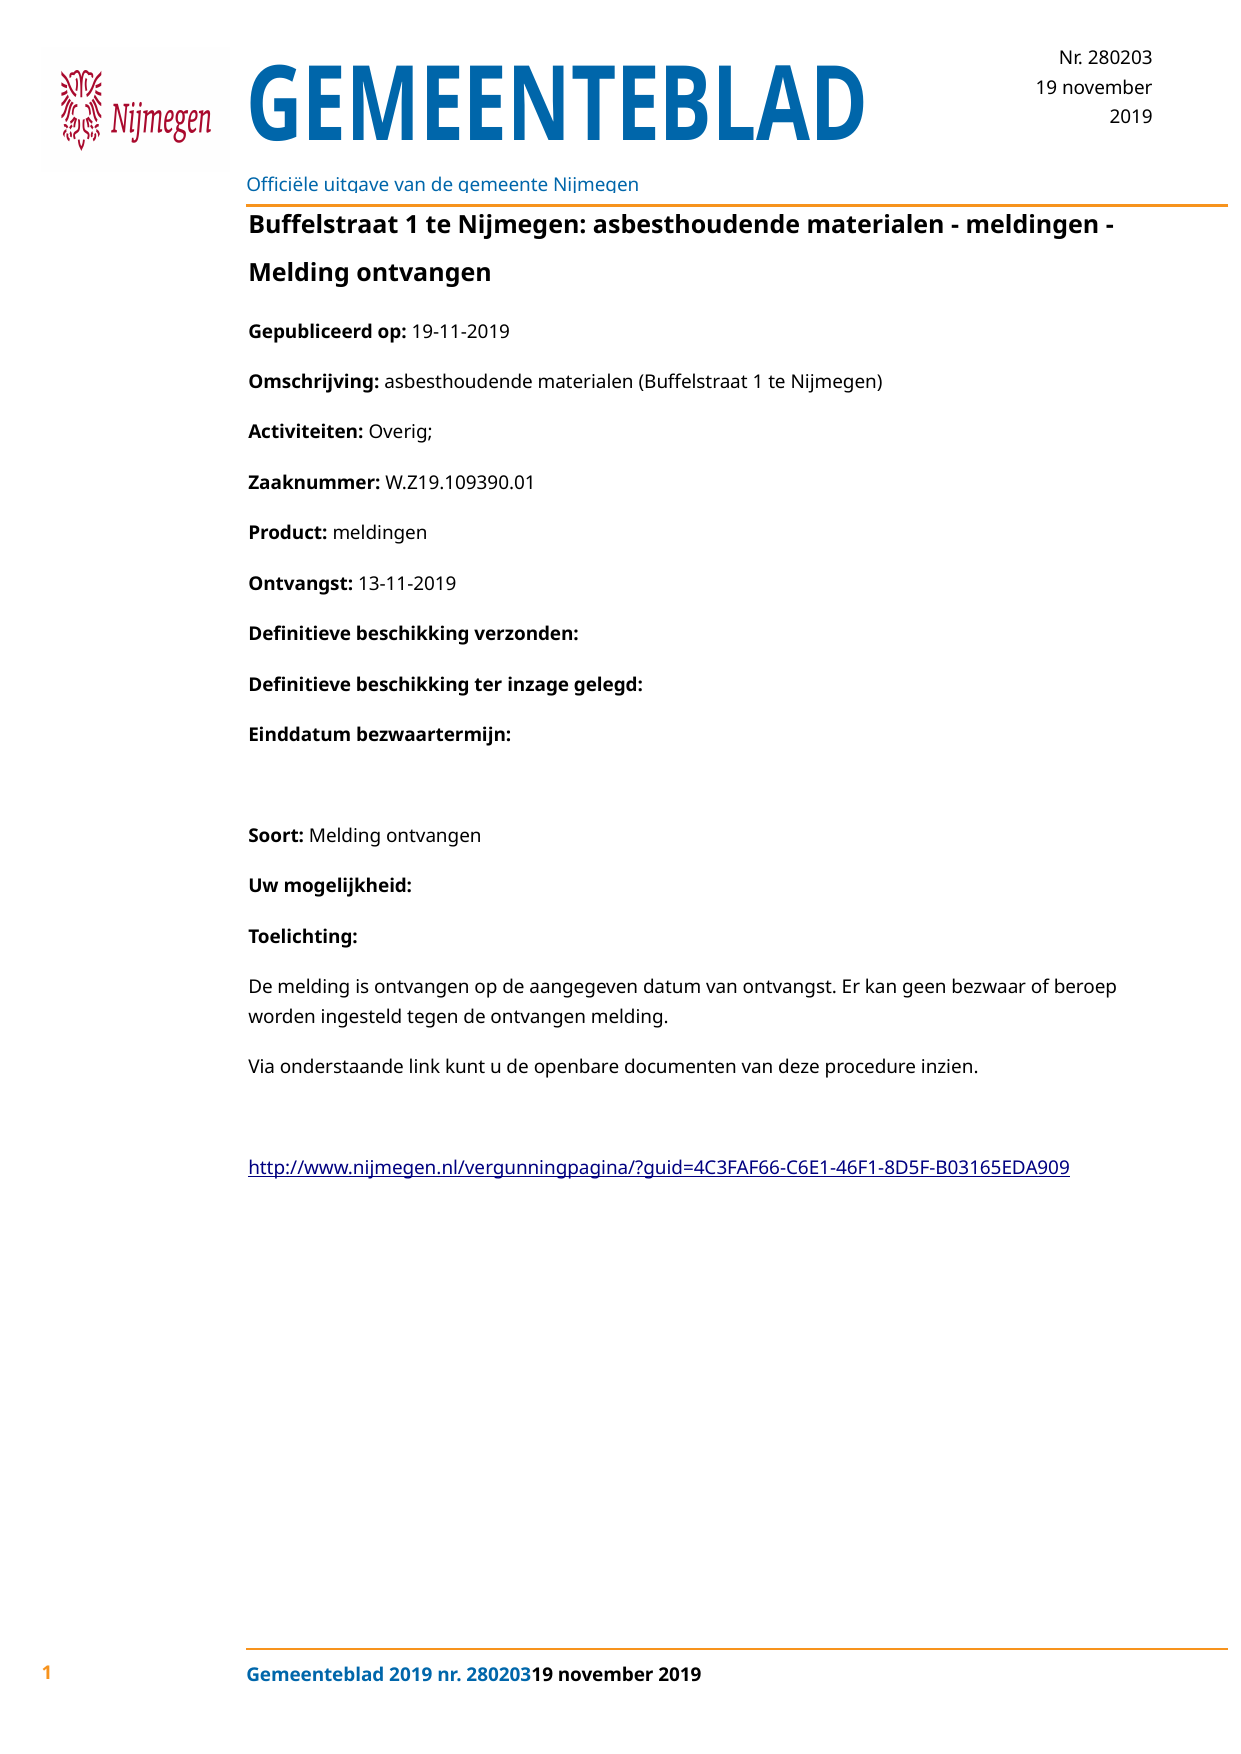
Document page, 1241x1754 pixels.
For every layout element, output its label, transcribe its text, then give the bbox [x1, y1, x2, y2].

text Omschrijving: asbesthoudende materialen (Buffelstraat 1 te Nijmegen) [248, 368, 1152, 394]
text De melding is ontvangen op de aangegeven datum van ontvangst. Er kan geen bezwaar of beroep worden ingesteld tegen de ontvangen melding. [248, 973, 1152, 1029]
text Via onderstaande link kunt u de openbare documenten van deze procedure inzien. [248, 1053, 1152, 1079]
text Soort: Melding ontvangen [248, 822, 1152, 848]
text Einddatum bezwaartermijn: [248, 721, 1152, 747]
text Product: meldingen [248, 519, 1152, 545]
text Activiteiten: Overig; [248, 419, 1152, 444]
text Gepubliceerd op: 19-11-2019 [248, 318, 1152, 344]
picture [41, 47, 231, 172]
text http://www.nijmegen.nl/vergunningpagina/?guid=4C3FAF66-C6E1-46F1-8D5F-B03165EDA909 [248, 1154, 1152, 1180]
text Uw mogelijkheid: [248, 872, 1152, 898]
text Ontvangst: 13-11-2019 [248, 570, 1152, 596]
text Definitieve beschikking verzonden: [248, 620, 1152, 646]
text Definitieve beschikking ter inzage gelegd: [248, 671, 1152, 697]
text Zaaknummer: W.Z19.109390.01 [248, 469, 1152, 495]
text Buffelstraat 1 te Nijmegen: asbesthoudende materialen - meldingen - Melding ontvangen [248, 207, 1152, 288]
text Toelichting: [248, 923, 1152, 949]
